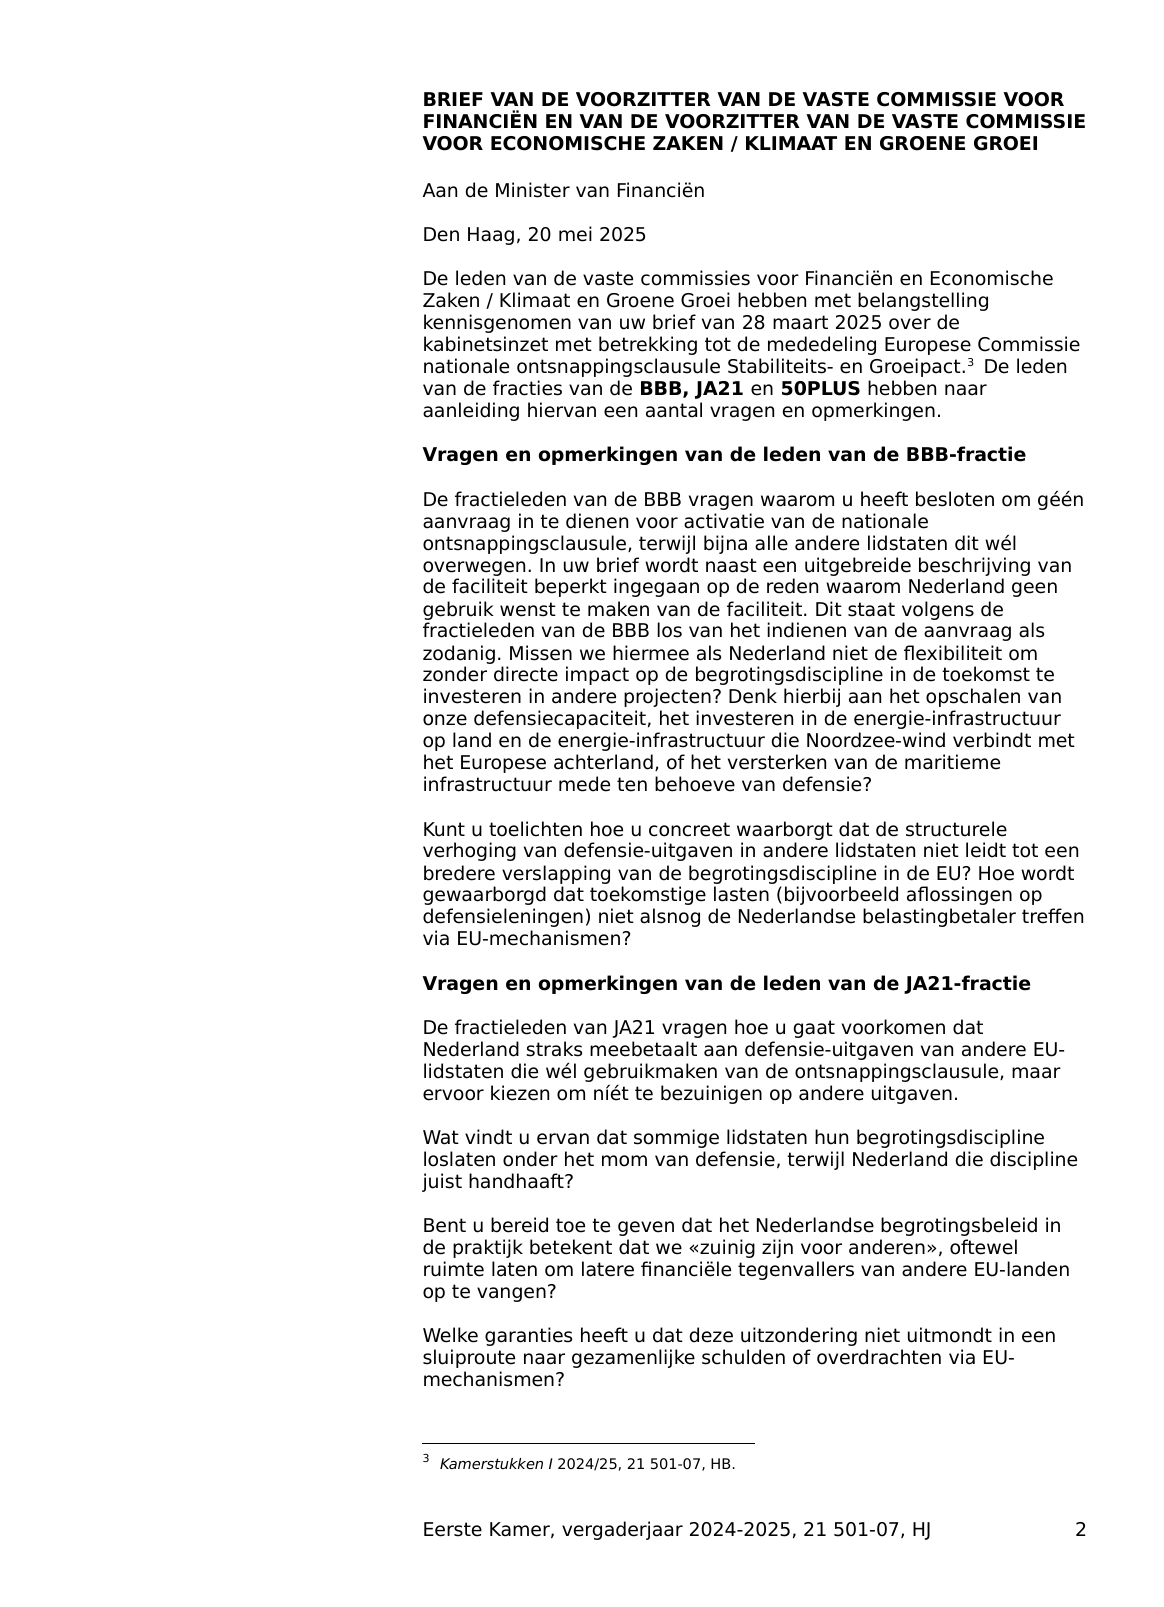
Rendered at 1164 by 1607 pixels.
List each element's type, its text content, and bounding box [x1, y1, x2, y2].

text Den Haag, 20 mei 2025 [422, 224, 1087, 246]
text Wat vindt u ervan dat sommige lidstaten hun begrotingsdiscipline loslaten onder het mom van defensie, terwijl Nederland die discipline juist handhaaft? [422, 1127, 1087, 1193]
text De fractieleden van de BBB vragen waarom u heeft besloten om géén aanvraag in te dienen voor activatie van de nationale ontsnappingsclausule, terwijl bijna alle andere lidstaten dit wél overwegen. In uw brief wordt naast een uitgebreide beschrijving van de faciliteit beperkt ingegaan op de reden waarom Nederland geen gebruik wenst te maken van de faciliteit. Dit staat volgens de fractieleden van de BBB los van het indienen van de aanvraag als zodanig. Missen we hiermee als Nederland niet de flexibiliteit om zonder directe impact op de begrotingsdiscipline in de toekomst te investeren in andere projecten? Denk hierbij aan het opschalen van onze defensiecapaciteit, het investeren in de energie-infrastructuur op land en de energie-infrastructuur die Noordzee-wind verbindt met het Europese achterland, of het versterken van de maritieme infrastructuur mede ten behoeve van defensie? [422, 488, 1087, 796]
text Welke garanties heeft u dat deze uitzondering niet uitmondt in een sluiproute naar gezamenlijke schulden of overdrachten via EU-mechanismen? [422, 1325, 1087, 1391]
text Kunt u toelichten hoe u concreet waarborgt dat de structurele verhoging van defensie-uitgaven in andere lidstaten niet leidt tot een bredere verslapping van de begrotingsdiscipline in de EU? Hoe wordt gewaarborgd dat toekomstige lasten (bijvoorbeeld aflossingen op defensieleningen) niet alsnog de Nederlandse belastingbetaler treffen via EU-mechanismen? [422, 818, 1087, 950]
subtitle BRIEF VAN DE VOORZITTER VAN DE VASTE COMMISSIE VOOR FINANCIËN EN VAN DE VOORZITTER VAN DE VASTE COMMISSIE VOOR ECONOMISCHE ZAKEN / KLIMAAT EN GROENE GROEI [422, 89, 1087, 155]
text De leden van de vaste commissies voor Financiën en Economische Zaken / Klimaat en Groene Groei hebben met belangstelling kennisgenomen van uw brief van 28 maart 2025 over de kabinetsinzet met betrekking tot de mededeling Europese Commissie nationale ontsnappingsclausule Stabiliteits- en Groeipact. De leden van de fracties van de BBB, JA21 en 50PLUS hebben naar aanleiding hiervan een aantal vragen en opmerkingen. [422, 268, 1087, 422]
text Bent u bereid toe te geven dat het Nederlandse begrotingsbeleid in de praktijk betekent dat we «zuinig zijn voor anderen», oftewel ruimte laten om latere financiële tegenvallers van andere EU-landen op te vangen? [422, 1215, 1087, 1303]
text De fractieleden van JA21 vragen hoe u gaat voorkomen dat Nederland straks meebetaalt aan defensie-uitgaven van andere EU-lidstaten die wél gebruikmaken van de ontsnappingsclausule, maar ervoor kiezen om níét te bezuinigen op andere uitgaven. [422, 1017, 1087, 1104]
text Aan de Minister van Financiën [422, 180, 1087, 202]
text Kamerstukken I 2024/25, 21 501-07, HB. [422, 1452, 1087, 1474]
subtitle Vragen en opmerkingen van de leden van de BBB-fractie [422, 444, 1087, 466]
subtitle Vragen en opmerkingen van de leden van de JA21-fractie [422, 972, 1087, 994]
